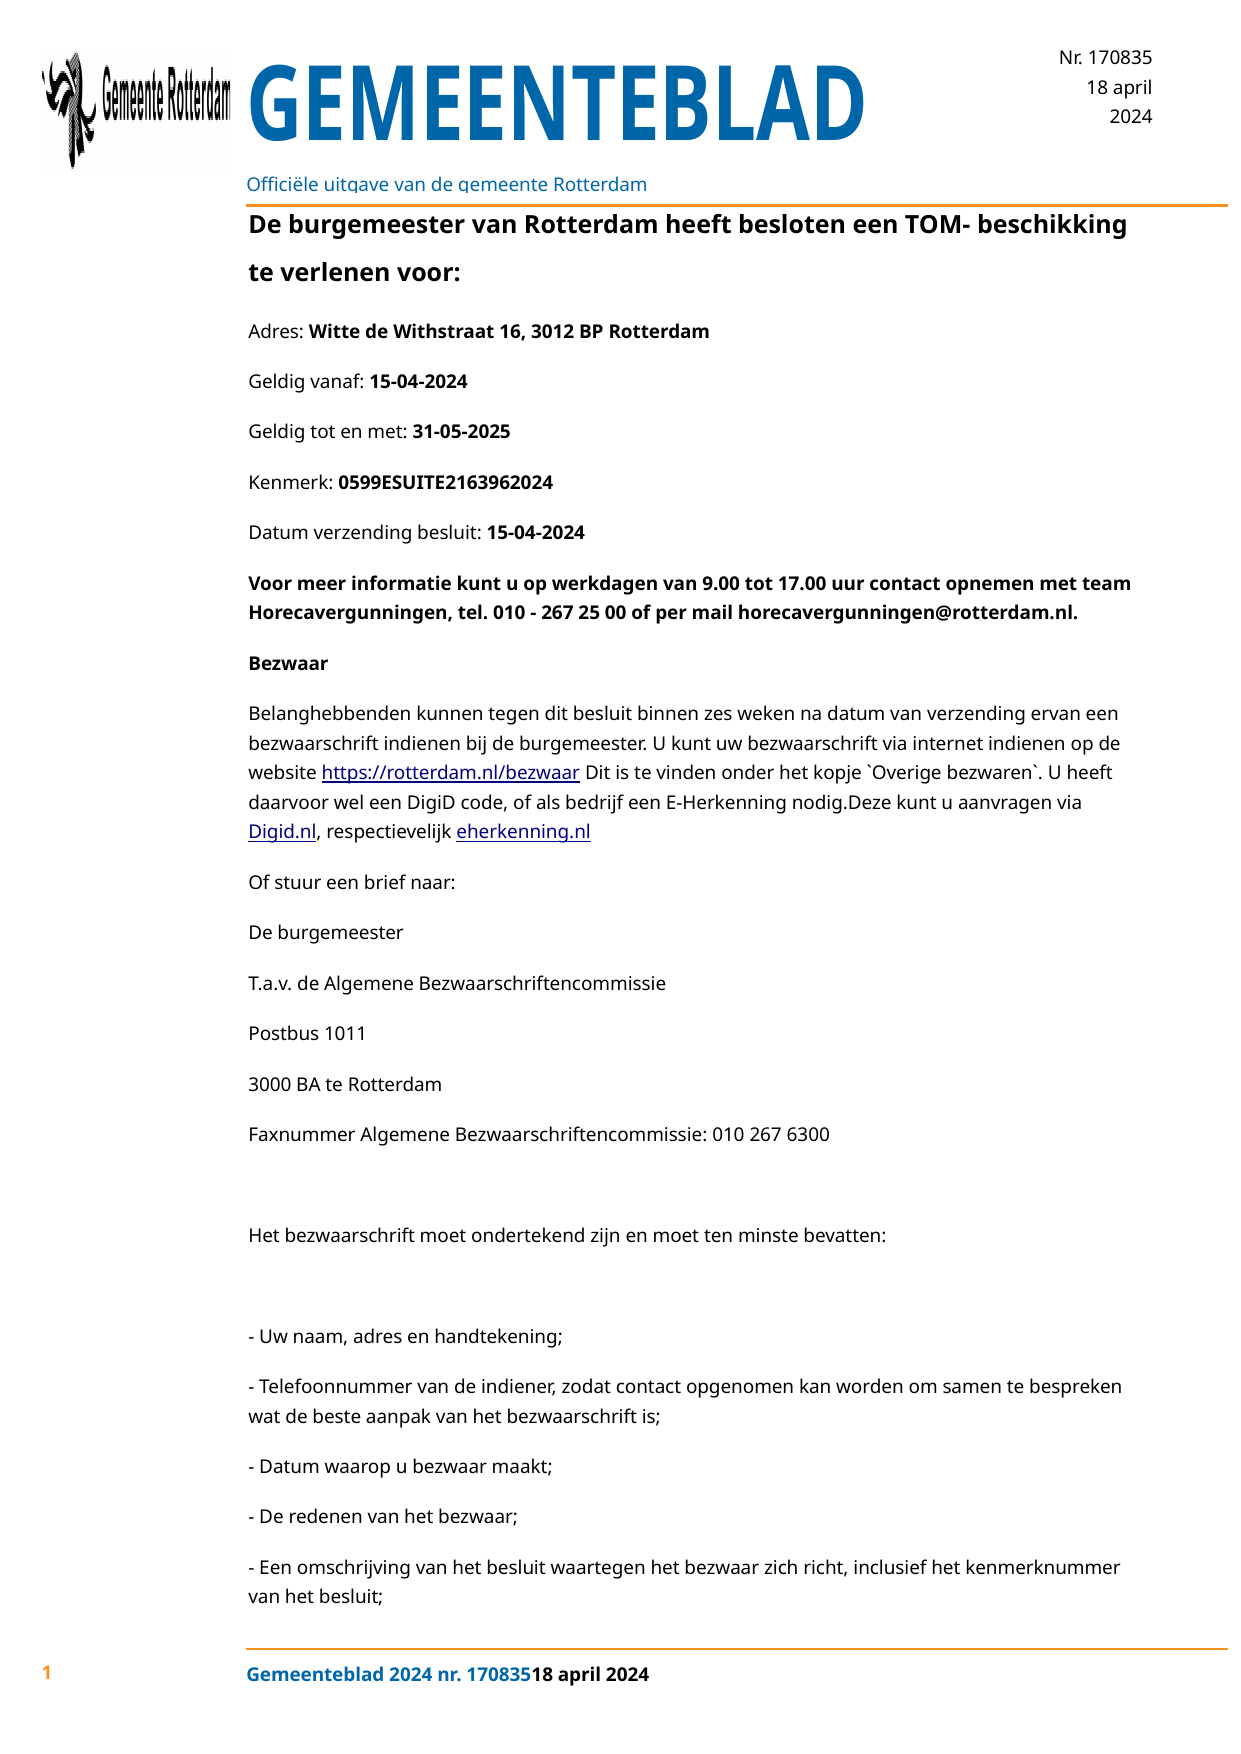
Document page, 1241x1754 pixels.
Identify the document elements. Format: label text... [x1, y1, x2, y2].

text - De redenen van het bezwaar; [248, 1504, 1152, 1529]
text - Telefoonnummer van de indiener, zodat contact opgenomen kan worden om samen te bespreken wat de beste aanpak van het bezwaarschrift is; [248, 1373, 1152, 1429]
text Postbus 1011 [248, 1020, 1152, 1046]
text - Uw naam, adres en handtekening; [248, 1323, 1152, 1349]
picture [41, 47, 231, 172]
text Geldig tot en met: 31-05-2025 [248, 419, 1152, 444]
text Kenmerk: 0599ESUITE2163962024 [248, 469, 1152, 495]
text Bezwaar [248, 650, 1152, 676]
text Het bezwaarschrift moet ondertekend zijn en moet ten minste bevatten: [248, 1222, 1152, 1248]
text Adres: Witte de Withstraat 16, 3012 BP Rotterdam [248, 318, 1152, 344]
text Geldig vanaf: 15-04-2024 [248, 368, 1152, 394]
text - Een omschrijving van het besluit waartegen het bezwaar zich richt, inclusief het kenmerknummer van het besluit; [248, 1554, 1152, 1609]
text De burgemeester van Rotterdam heeft besloten een TOM- beschikking te verlenen voor: [248, 207, 1152, 288]
text 3000 BA te Rotterdam [248, 1071, 1152, 1097]
text Of stuur een brief naar: [248, 869, 1152, 895]
text Faxnummer Algemene Bezwaarschriftencommissie: 010 267 6300 [248, 1121, 1152, 1147]
text Belanghebbenden kunnen tegen dit besluit binnen zes weken na datum van verzending ervan een bezwaarschrift indienen bij de burgemeester. U kunt uw bezwaarschrift via internet indienen op de website https://rotterdam.nl/bezwaar Dit is te vinden onder het kopje `Overige bezwaren`. U heeft daarvoor wel een DigiD code, of als bedrijf een E-Herkenning nodig.Deze kunt u aanvragen via Digid.nl, respectievelijk eherkenning.nl [248, 700, 1152, 844]
text De burgemeester [248, 919, 1152, 945]
text - Datum waarop u bezwaar maakt; [248, 1453, 1152, 1479]
text Datum verzending besluit: 15-04-2024 [248, 519, 1152, 545]
text Voor meer informatie kunt u op werkdagen van 9.00 tot 17.00 uur contact opnemen met team Horecavergunningen, tel. 010 - 267 25 00 of per mail horecavergunningen@rotterdam.nl. [248, 570, 1152, 625]
text T.a.v. de Algemene Bezwaarschriftencommissie [248, 970, 1152, 996]
